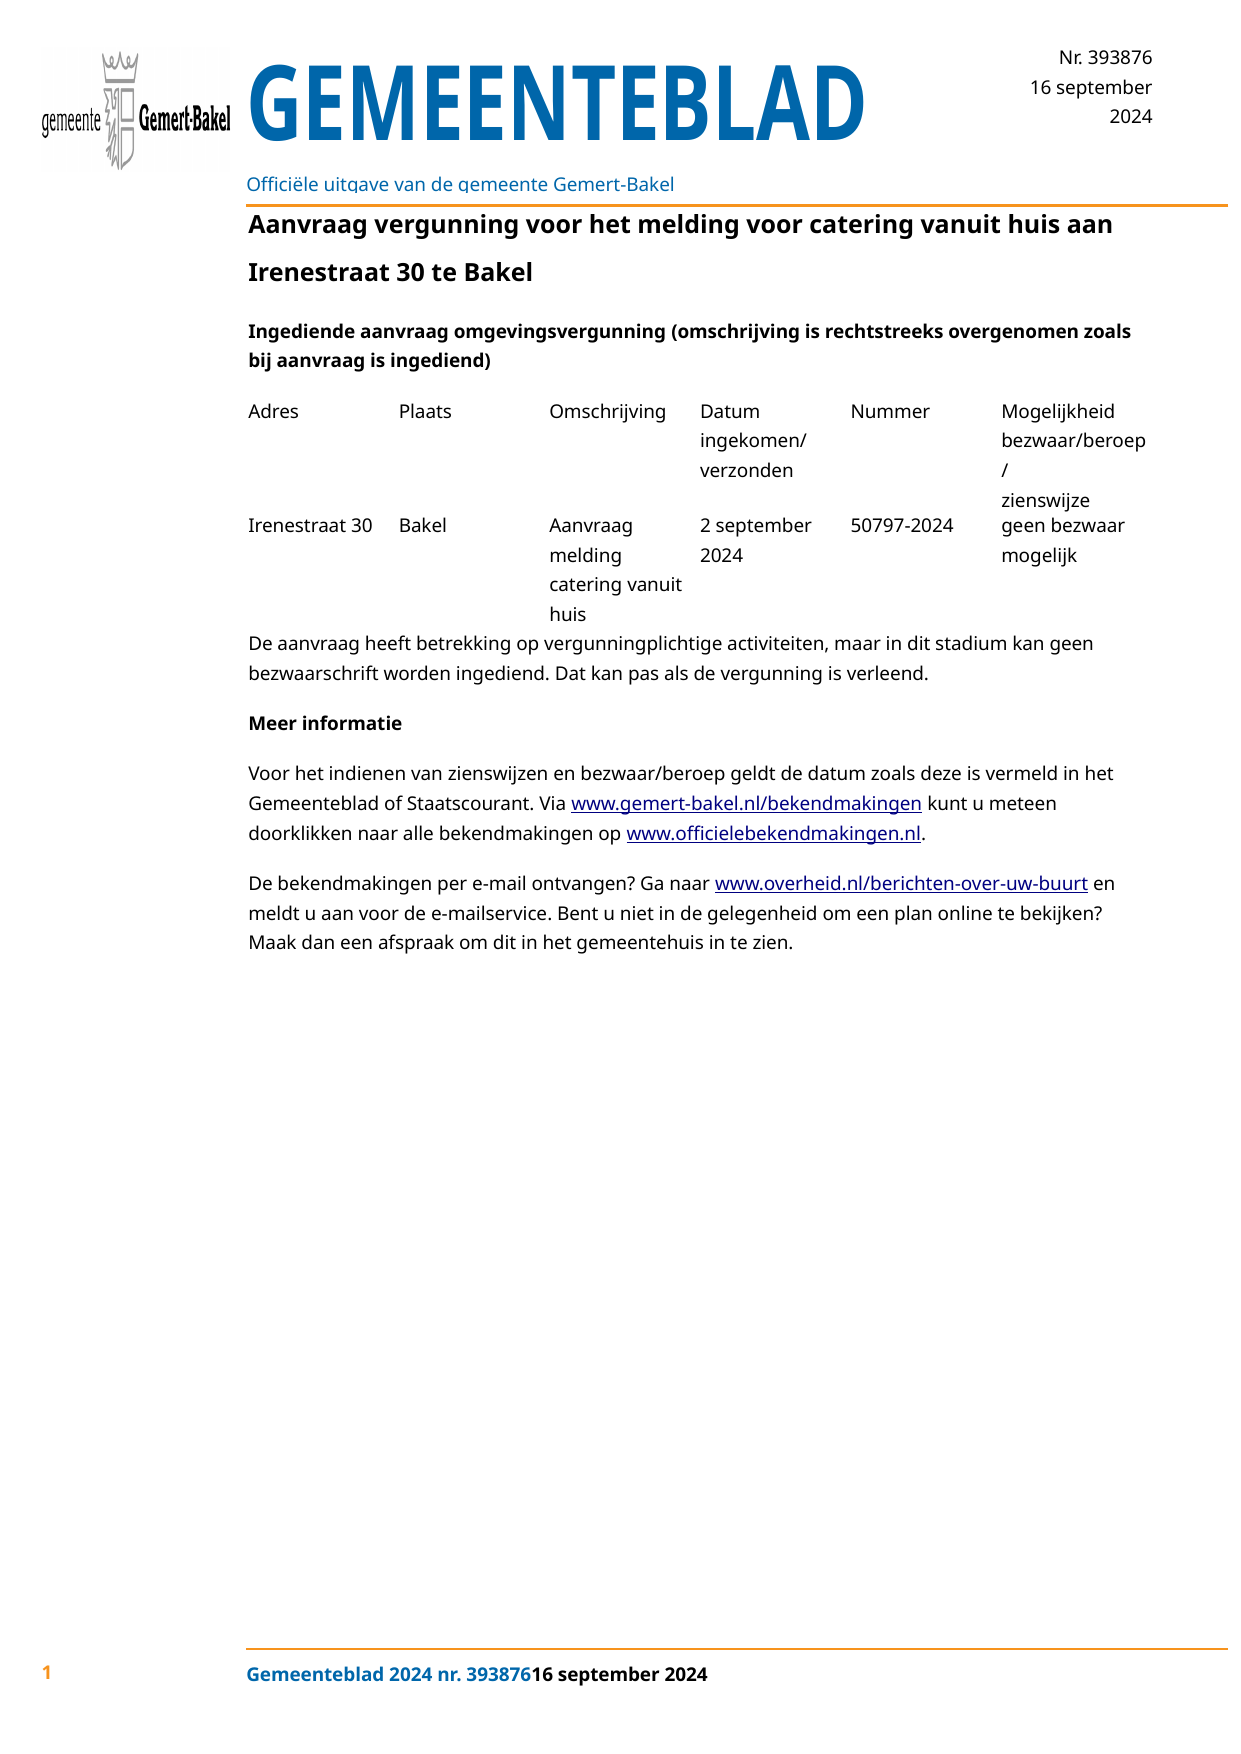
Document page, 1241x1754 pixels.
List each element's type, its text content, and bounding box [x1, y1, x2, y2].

table_header Datum ingekomen/ verzonden [700, 398, 850, 512]
table_cell Aanvraag melding catering vanuit huis [549, 513, 700, 627]
text Voor het indienen van zienswijzen en bezwaar/beroep geldt de datum zoals deze is vermeld in het Gemeenteblad of Staatscourant. Via www.gemert-bakel.nl/bekendmakingen kunt u meteen doorklikken naar alle bekendmakingen op www.officielebekendmakingen.nl. [248, 761, 1152, 846]
text Aanvraag vergunning voor het melding voor catering vanuit huis aan Irenestraat 30 te Bakel [248, 207, 1152, 288]
table_cell 2 september 2024 [700, 513, 850, 627]
picture [41, 47, 231, 172]
table_header Plaats [399, 398, 549, 512]
text Meer informatie [248, 710, 1152, 736]
table_header Adres [248, 398, 398, 512]
table_cell geen bezwaar mogelijk [1001, 513, 1152, 627]
text De bekendmakingen per e-mail ontvangen? Ga naar www.overheid.nl/berichten-over-uw-buurt en meldt u aan voor de e-mailservice. Bent u niet in de gelegenheid om een plan online te bekijken? Maak dan een afspraak om dit in het gemeentehuis in te zien. [248, 870, 1152, 955]
table_cell 50797-2024 [850, 513, 1001, 627]
text Ingediende aanvraag omgevingsvergunning (omschrijving is rechtstreeks overgenomen zoals bij aanvraag is ingediend) [248, 318, 1152, 373]
table_cell Bakel [399, 513, 549, 627]
table_header Omschrijving [549, 398, 700, 512]
text De aanvraag heeft betrekking op vergunningplichtige activiteiten, maar in dit stadium kan geen bezwaarschrift worden ingediend. Dat kan pas als de vergunning is verleend. [248, 630, 1152, 686]
table_cell Irenestraat 30 [248, 513, 398, 627]
table_header Nummer [850, 398, 1001, 512]
table_header Mogelijkheid bezwaar/beroep/ zienswijze [1001, 398, 1152, 512]
